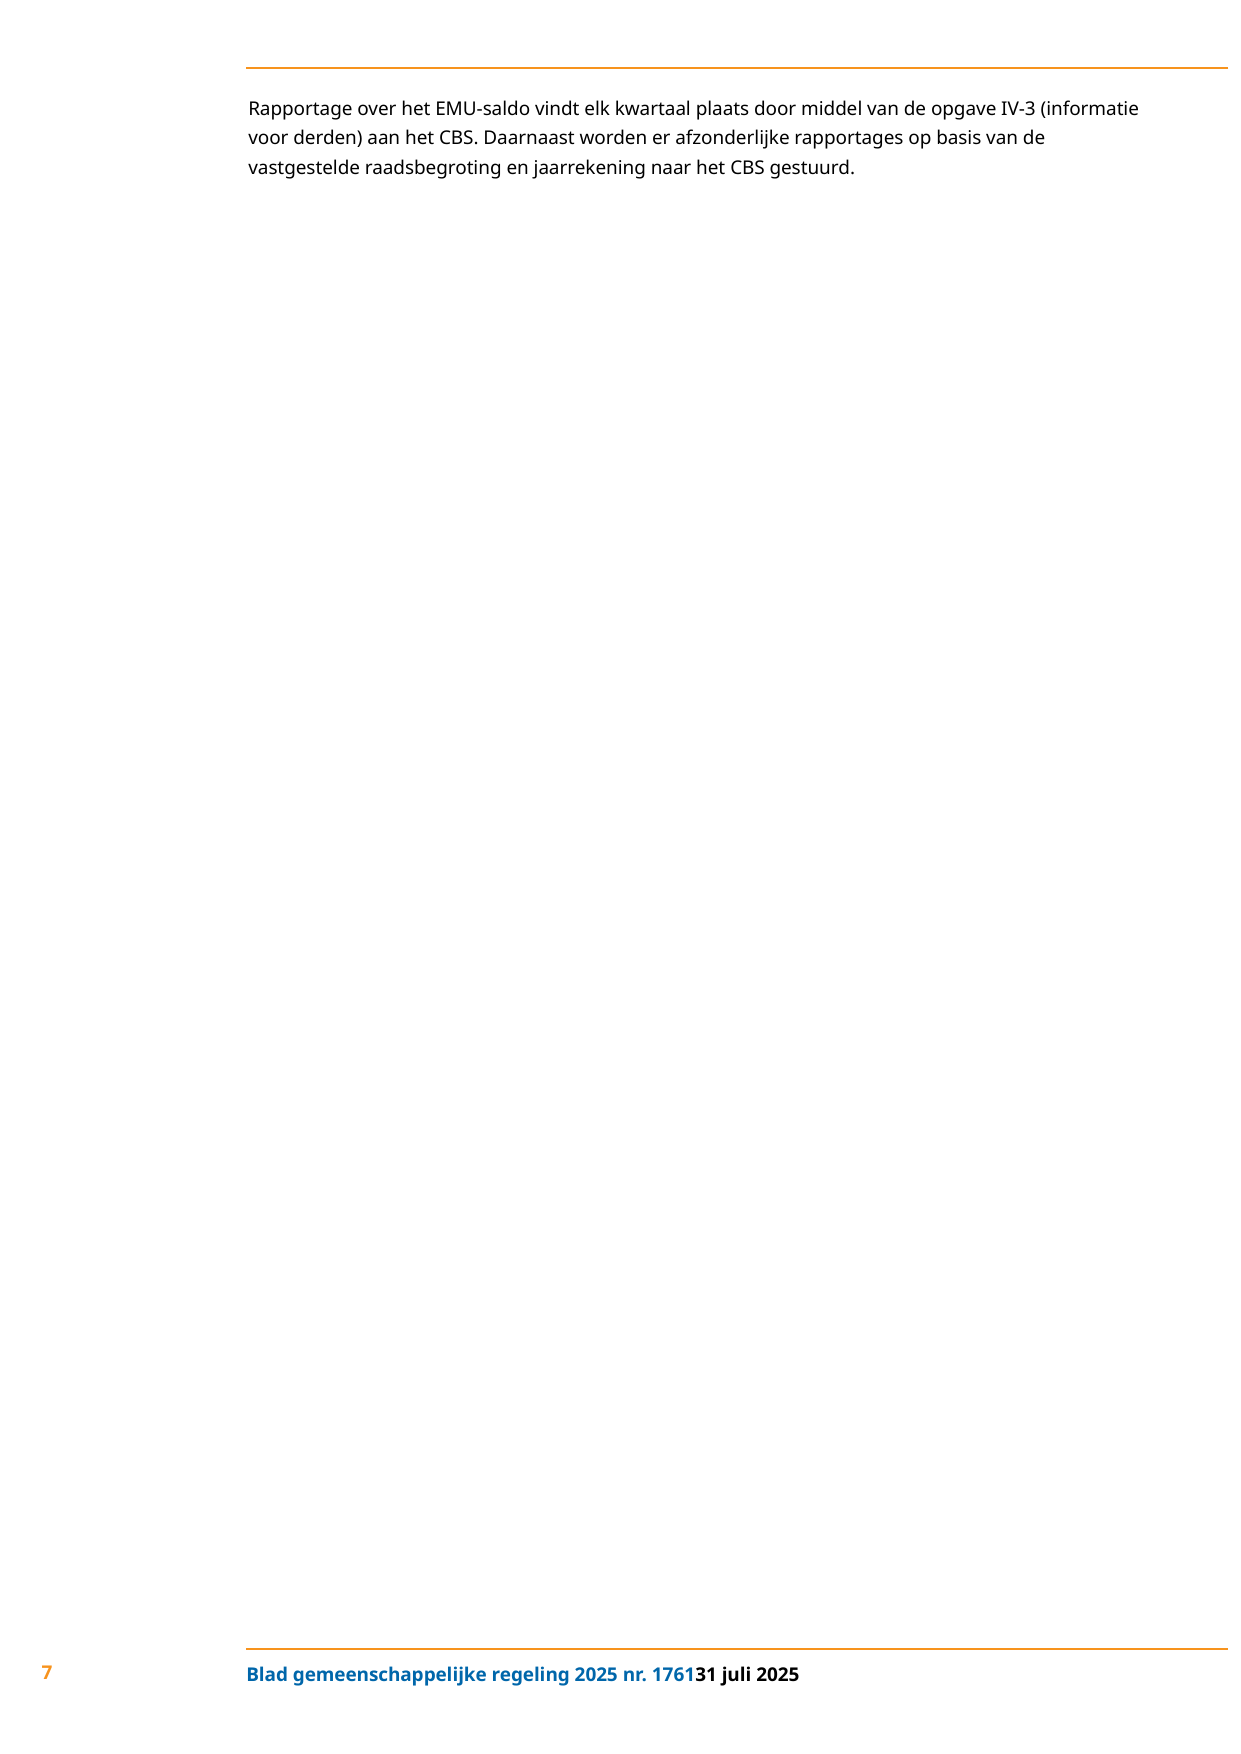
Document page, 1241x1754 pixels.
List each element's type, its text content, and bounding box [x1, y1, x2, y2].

text Rapportage over het EMU-saldo vindt elk kwartaal plaats door middel van de opgave IV-3 (informatie voor derden) aan het CBS. Daarnaast worden er afzonderlijke rapportages op basis van de vastgestelde raadsbegroting en jaarrekening naar het CBS gestuurd. [248, 95, 1152, 180]
picture [41, 47, 231, 172]
